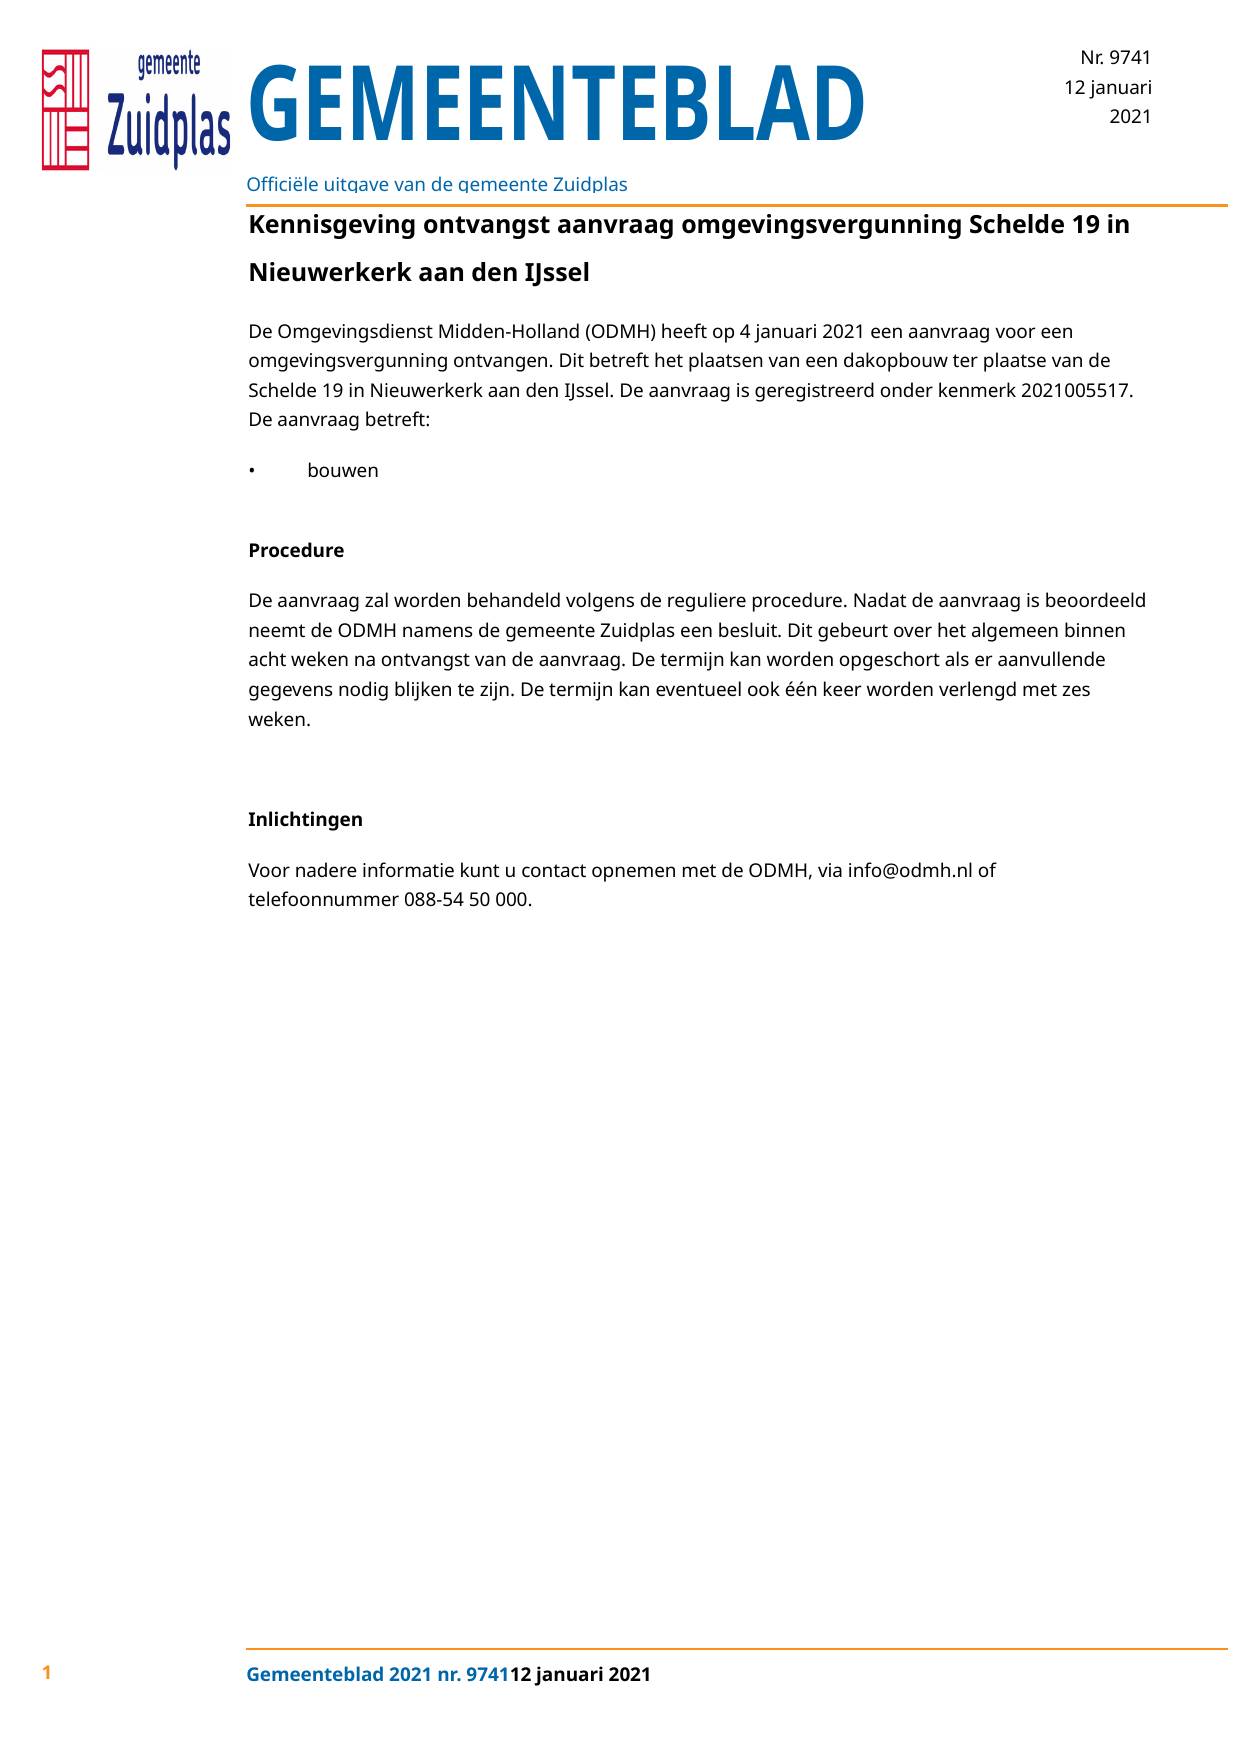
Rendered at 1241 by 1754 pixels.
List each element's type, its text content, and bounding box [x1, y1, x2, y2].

text Inlichtingen [248, 807, 1152, 832]
picture [41, 47, 231, 172]
list bouwen [248, 457, 1152, 483]
text De Omgevingsdienst Midden-Holland (ODMH) heeft op 4 januari 2021 een aanvraag voor een omgevingsvergunning ontvangen. Dit betreft het plaatsen van een dakopbouw ter plaatse van de Schelde 19 in Nieuwerkerk aan den IJssel. De aanvraag is geregistreerd onder kenmerk 2021005517. De aanvraag betreft: [248, 318, 1152, 432]
text Voor nadere informatie kunt u contact opnemen met de ODMH, via info@odmh.nl of telefoonnummer 088-54 50 000. [248, 857, 1152, 912]
text De aanvraag zal worden behandeld volgens de reguliere procedure. Nadat de aanvraag is beoordeeld neemt de ODMH namens de gemeente Zuidplas een besluit. Dit gebeurt over het algemeen binnen acht weken na ontvangst van de aanvraag. De termijn kan worden opgeschort als er aanvullende gegevens nodig blijken te zijn. De termijn kan eventueel ook één keer worden verlengd met zes weken. [248, 587, 1152, 732]
text Kennisgeving ontvangst aanvraag omgevingsvergunning Schelde 19 in Nieuwerkerk aan den IJssel [248, 207, 1152, 288]
text Procedure [248, 537, 1152, 563]
